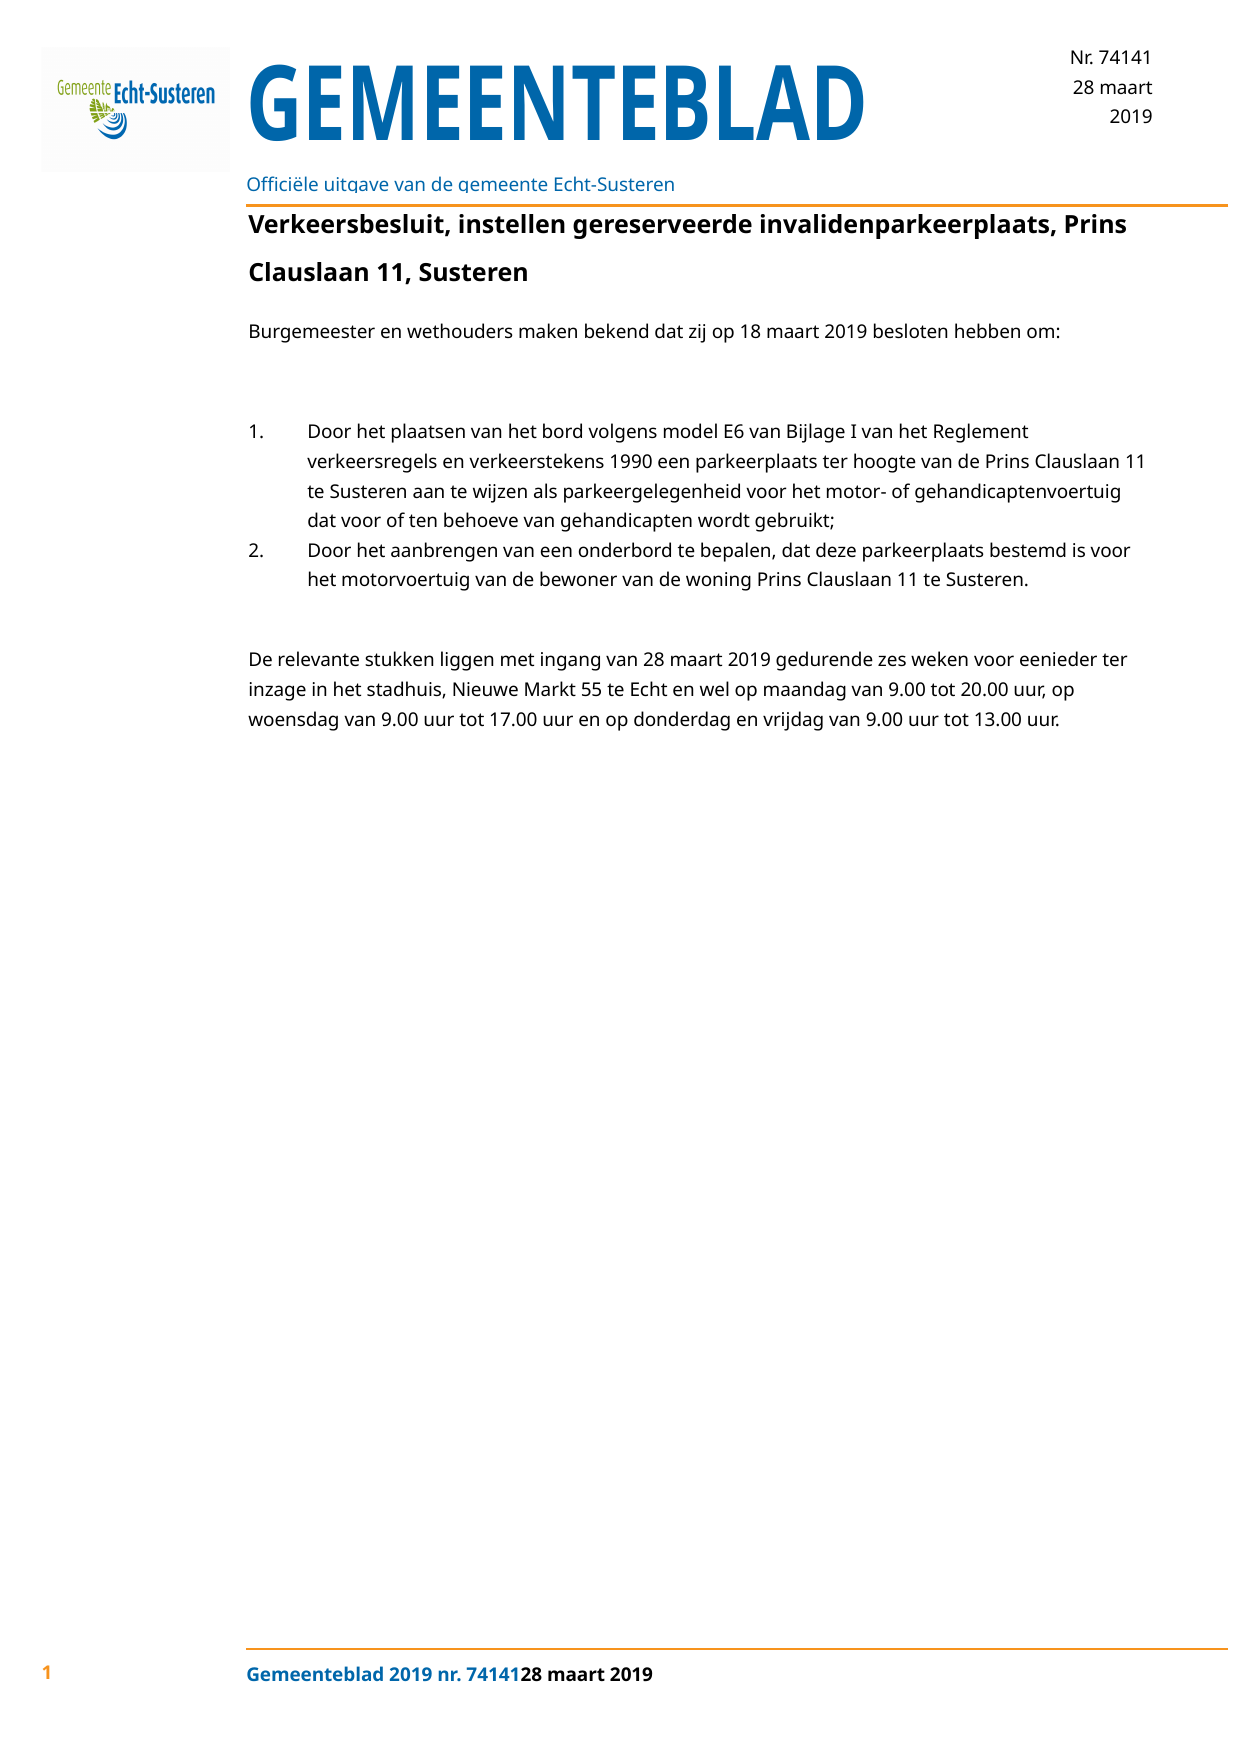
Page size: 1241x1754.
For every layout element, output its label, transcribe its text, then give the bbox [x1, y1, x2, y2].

text Verkeersbesluit, instellen gereserveerde invalidenparkeerplaats, Prins Clauslaan 11, Susteren [248, 207, 1152, 288]
list Door het plaatsen van het bord volgens model E6 van Bijlage I van het Reglement verkeersregels en verkeerstekens 1990 een parkeerplaats ter hoogte van de Prins Clauslaan 11 te Susteren aan te wijzen als parkeergelegenheid voor het motor- of gehandicaptenvoertuig dat voor of ten behoeve van gehandicapten wordt gebruikt; [248, 419, 1152, 533]
text De relevante stukken liggen met ingang van 28 maart 2019 gedurende zes weken voor eenieder ter inzage in het stadhuis, Nieuwe Markt 55 te Echt en wel op maandag van 9.00 tot 20.00 uur, op woensdag van 9.00 uur tot 17.00 uur en op donderdag en vrijdag van 9.00 uur tot 13.00 uur. [248, 647, 1152, 732]
picture [41, 47, 231, 172]
text Burgemeester en wethouders maken bekend dat zij op 18 maart 2019 besloten hebben om: [248, 318, 1152, 344]
list Door het aanbrengen van een onderbord te bepalen, dat deze parkeerplaats bestemd is voor het motorvoertuig van de bewoner van de woning Prins Clauslaan 11 te Susteren. [248, 537, 1152, 592]
